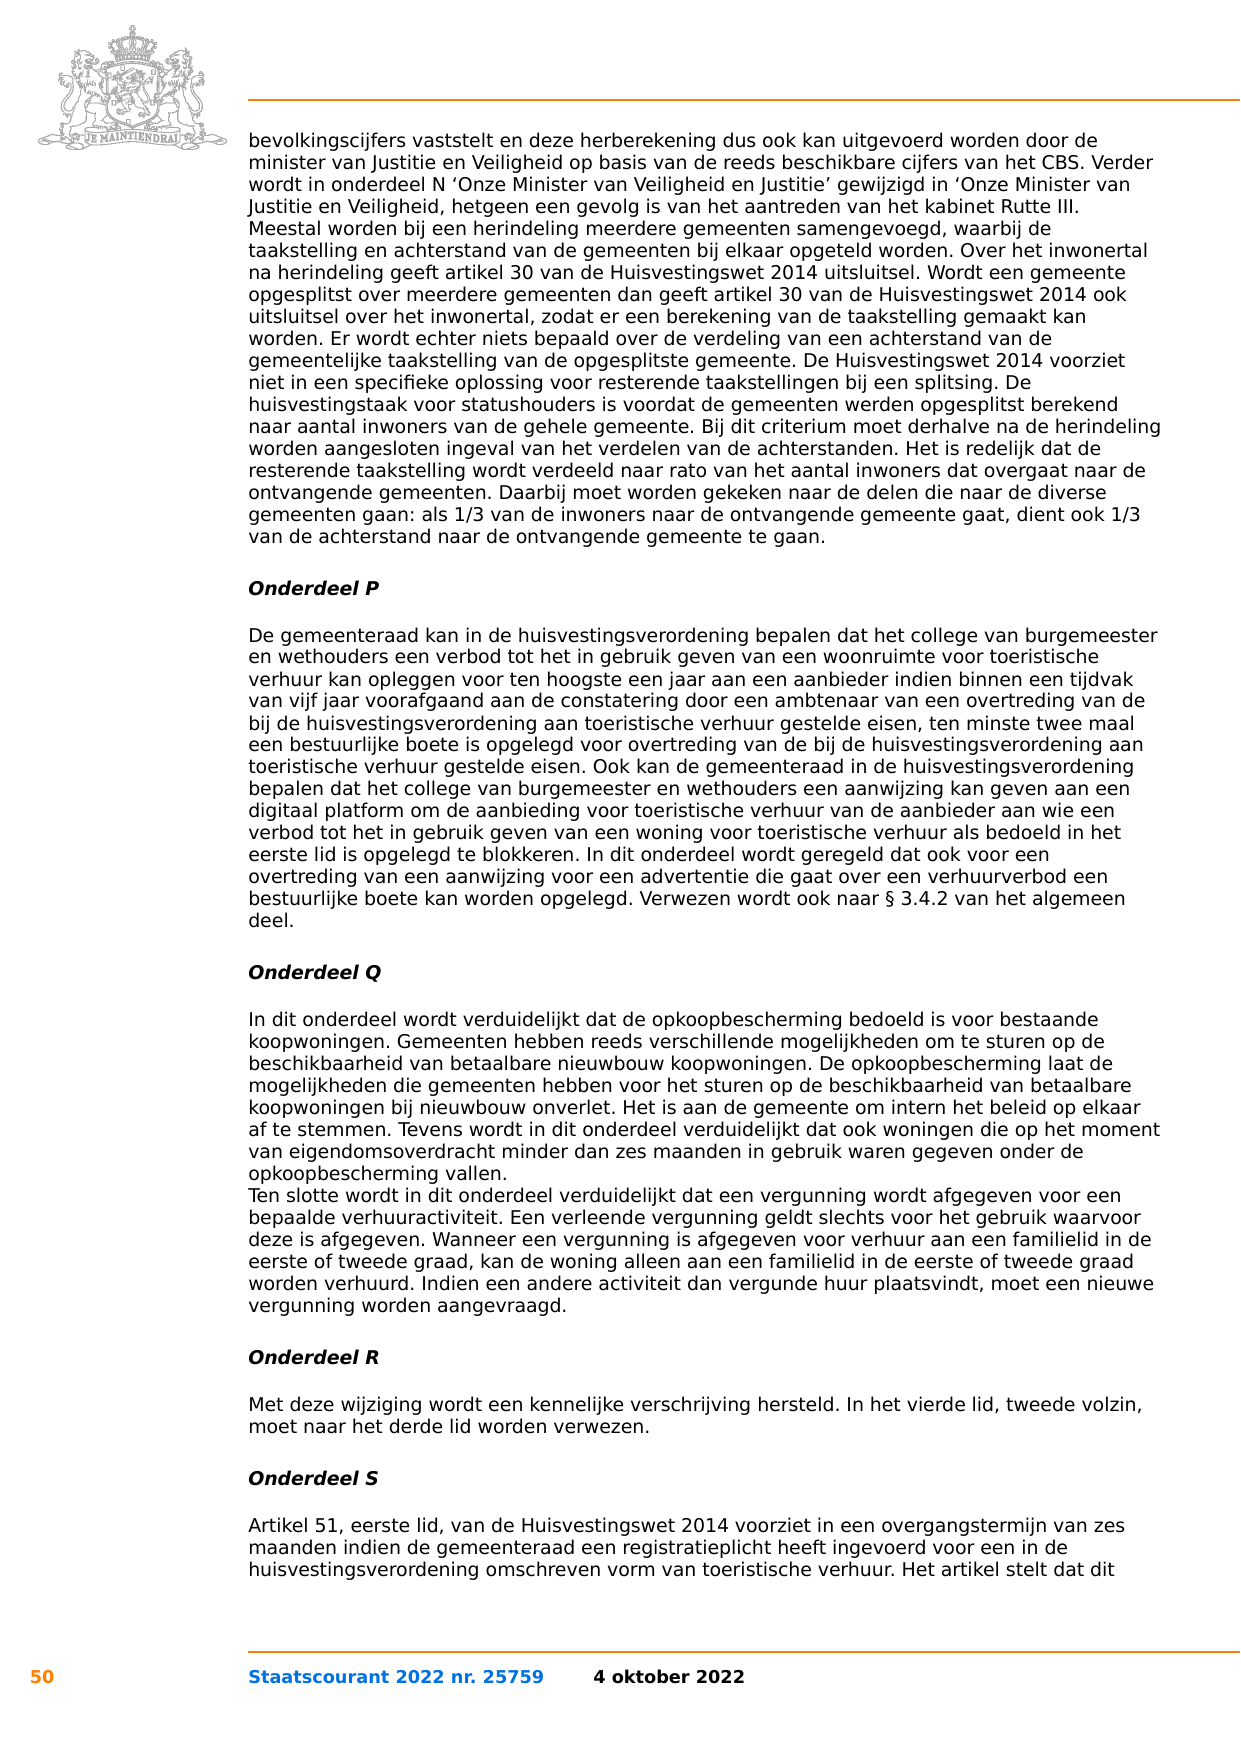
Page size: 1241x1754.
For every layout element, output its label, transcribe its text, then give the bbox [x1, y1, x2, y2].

text In dit onderdeel wordt verduidelijkt dat de opkoopbescherming bedoeld is voor bestaande koopwoningen. Gemeenten hebben reeds verschillende mogelijkheden om te sturen op de beschikbaarheid van betaalbare nieuwbouw koopwoningen. De opkoopbescherming laat de mogelijkheden die gemeenten hebben voor het sturen op de beschikbaarheid van betaalbare koopwoningen bij nieuwbouw onverlet. Het is aan de gemeente om intern het beleid op elkaar af te stemmen. Tevens wordt in dit onderdeel verduidelijkt dat ook woningen die op het moment van eigendomsoverdracht minder dan zes maanden in gebruik waren gegeven onder de opkoopbescherming vallen. [248, 1009, 1163, 1185]
text Meestal worden bij een herindeling meerdere gemeenten samengevoegd, waarbij de taakstelling en achterstand van de gemeenten bij elkaar opgeteld worden. Over het inwonertal na herindeling geeft artikel 30 van de Huisvestingswet 2014 uitsluitsel. Wordt een gemeente opgesplitst over meerdere gemeenten dan geeft artikel 30 van de Huisvestingswet 2014 ook uitsluitsel over het inwonertal, zodat er een berekening van de taakstelling gemaakt kan worden. Er wordt echter niets bepaald over de verdeling van een achterstand van de gemeentelijke taakstelling van de opgesplitste gemeente. De Huisvestingswet 2014 voorziet niet in een specifieke oplossing voor resterende taakstellingen bij een splitsing. De huisvestingstaak voor statushouders is voordat de gemeenten werden opgesplitst berekend naar aantal inwoners van de gehele gemeente. Bij dit criterium moet derhalve na de herindeling worden aangesloten ingeval van het verdelen van de achterstanden. Het is redelijk dat de resterende taakstelling wordt verdeeld naar rato van het aantal inwoners dat overgaat naar de ontvangende gemeenten. Daarbij moet worden gekeken naar de delen die naar de diverse gemeenten gaan: als 1/3 van de inwoners naar de ontvangende gemeente gaat, dient ook 1/3 van de achterstand naar de ontvangende gemeente te gaan. [248, 218, 1163, 547]
subtitle Onderdeel P [248, 577, 1163, 599]
text De gemeenteraad kan in de huisvestingsverordening bepalen dat het college van burgemeester en wethouders een verbod tot het in gebruik geven van een woonruimte voor toeristische verhuur kan opleggen voor ten hoogste een jaar aan een aanbieder indien binnen een tijdvak van vijf jaar voorafgaand aan de constatering door een ambtenaar van een overtreding van de bij de huisvestingsverordening aan toeristische verhuur gestelde eisen, ten minste twee maal een bestuurlijke boete is opgelegd voor overtreding van de bij de huisvestingsverordening aan toeristische verhuur gestelde eisen. Ook kan de gemeenteraad in de huisvestingsverordening bepalen dat het college van burgemeester en wethouders een aanwijzing kan geven aan een digitaal platform om de aanbieding voor toeristische verhuur van de aanbieder aan wie een verbod tot het in gebruik geven van een woning voor toeristische verhuur als bedoeld in het eerste lid is opgelegd te blokkeren. In dit onderdeel wordt geregeld dat ook voor een overtreding van een aanwijzing voor een advertentie die gaat over een verhuurverbod een bestuurlijke boete kan worden opgelegd. Verwezen wordt ook naar § 3.4.2 van het algemeen deel. [248, 624, 1163, 932]
text Met deze wijziging wordt een kennelijke verschrijving hersteld. In het vierde lid, tweede volzin, moet naar het derde lid worden verwezen. [248, 1394, 1163, 1438]
text bevolkingscijfers vaststelt en deze herberekening dus ook kan uitgevoerd worden door de minister van Justitie en Veiligheid op basis van de reeds beschikbare cijfers van het CBS. Verder wordt in onderdeel N ‘Onze Minister van Veiligheid en Justitie’ gewijzigd in ‘Onze Minister van Justitie en Veiligheid, hetgeen een gevolg is van het aantreden van het kabinet Rutte III. [248, 130, 1163, 218]
text Ten slotte wordt in dit onderdeel verduidelijkt dat een vergunning wordt afgegeven voor een bepaalde verhuuractiviteit. Een verleende vergunning geldt slechts voor het gebruik waarvoor deze is afgegeven. Wanneer een vergunning is afgegeven voor verhuur aan een familielid in de eerste of tweede graad, kan de woning alleen aan een familielid in de eerste of tweede graad worden verhuurd. Indien een andere activiteit dan vergunde huur plaatsvindt, moet een nieuwe vergunning worden aangevraagd. [248, 1185, 1163, 1317]
picture [38, 25, 227, 150]
subtitle Onderdeel Q [248, 962, 1163, 984]
subtitle Onderdeel R [248, 1347, 1163, 1369]
subtitle Onderdeel S [248, 1468, 1163, 1490]
text Artikel 51, eerste lid, van de Huisvestingswet 2014 voorziet in een overgangstermijn van zes maanden indien de gemeenteraad een registratieplicht heeft ingevoerd voor een in de huisvestingsverordening omschreven vorm van toeristische verhuur. Het artikel stelt dat dit [248, 1515, 1163, 1581]
